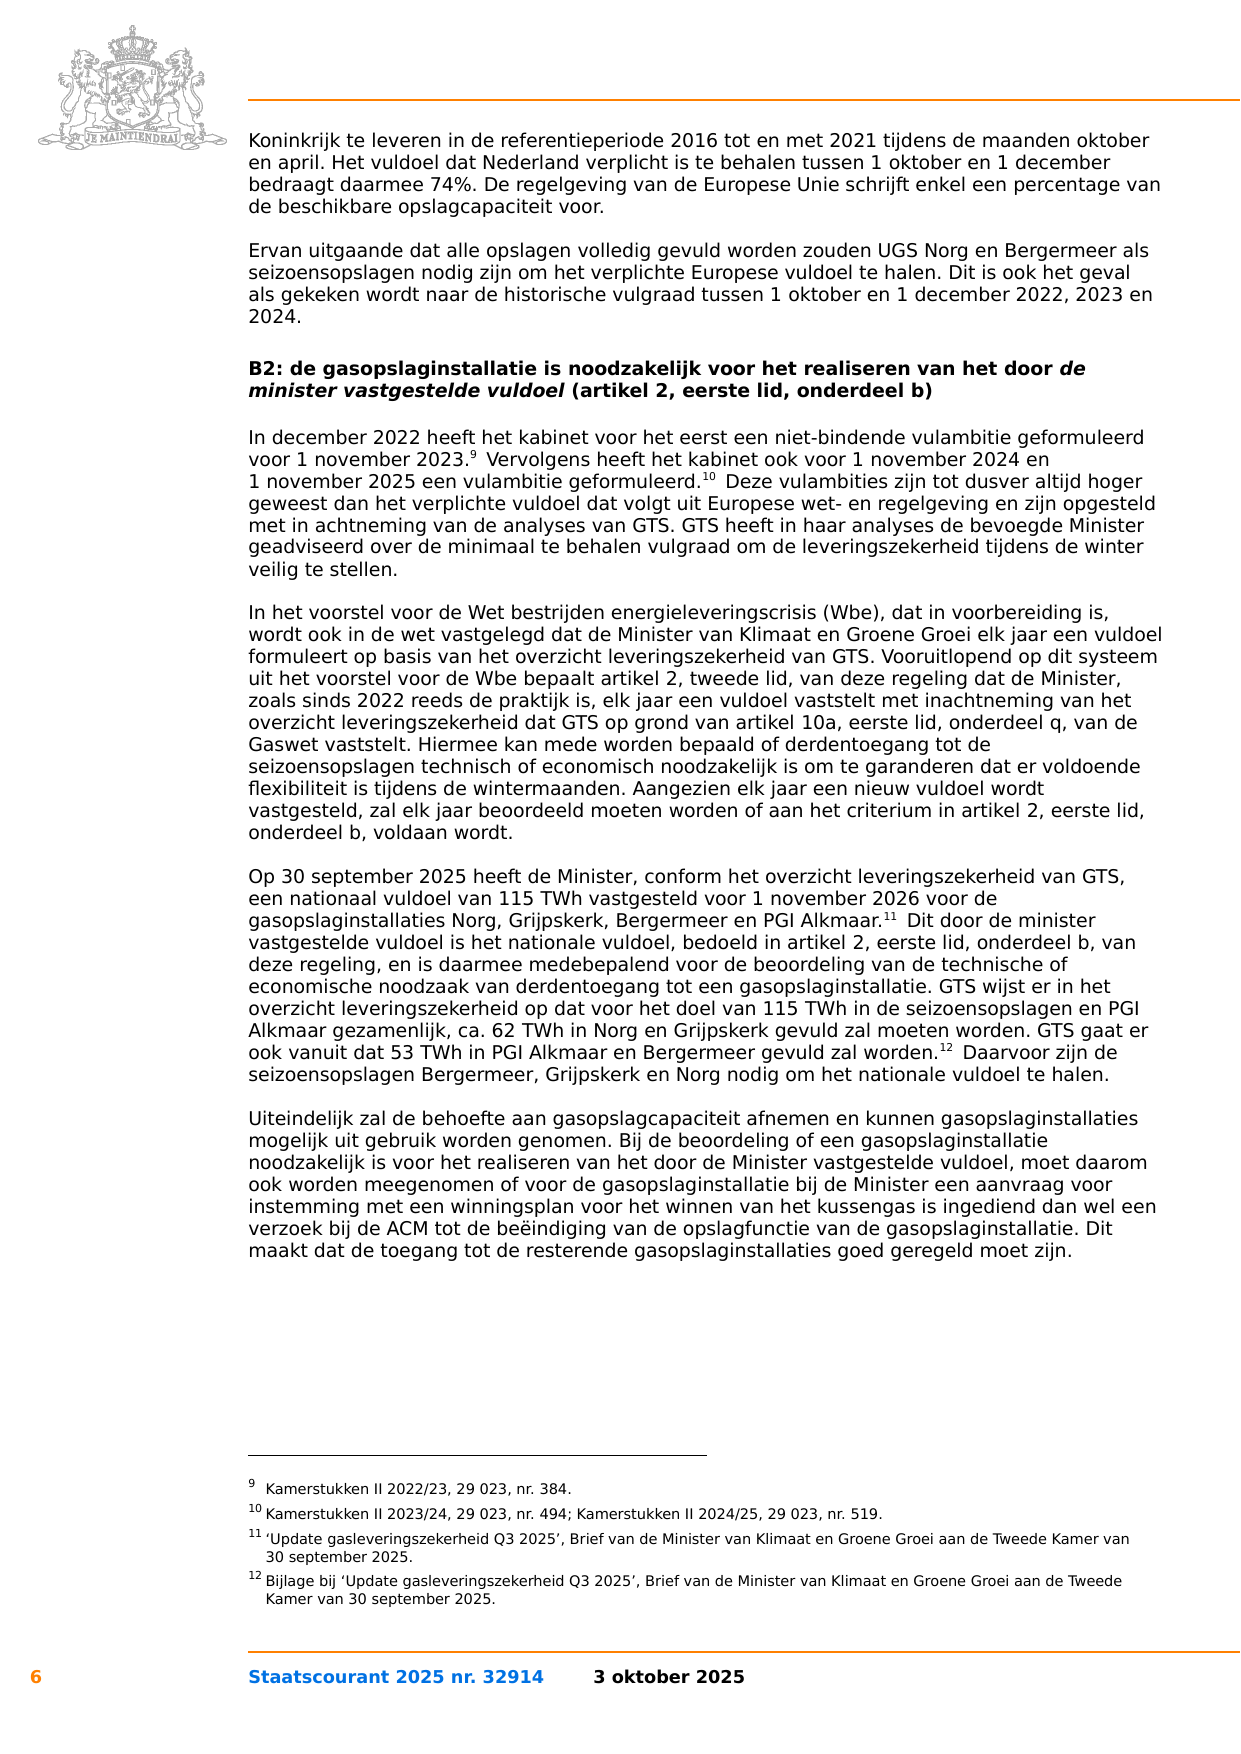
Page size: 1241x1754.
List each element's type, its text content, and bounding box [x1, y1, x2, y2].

text Koninkrijk te leveren in de referentieperiode 2016 tot en met 2021 tijdens de maanden oktober en april. Het vuldoel dat Nederland verplicht is te behalen tussen 1 oktober en 1 december bedraagt daarmee 74%. De regelgeving van de Europese Unie schrijft enkel een percentage van de beschikbare opslagcapaciteit voor. [248, 130, 1163, 218]
text Bijlage bij ‘Update gasleveringszekerheid Q3 2025’, Brief van de Minister van Klimaat en Groene Groei aan de Tweede Kamer van 30 september 2025. [248, 1569, 1163, 1608]
text In december 2022 heeft het kabinet voor het eerst een niet-bindende vulambitie geformuleerd voor 1 november 2023. Vervolgens heeft het kabinet ook voor 1 november 2024 en 1 november 2025 een vulambitie geformuleerd. Deze vulambities zijn tot dusver altijd hoger geweest dan het verplichte vuldoel dat volgt uit Europese wet- en regelgeving en zijn opgesteld met in achtneming van de analyses van GTS. GTS heeft in haar analyses de bevoegde Minister geadviseerd over de minimaal te behalen vulgraad om de leveringszekerheid tijdens de winter veilig te stellen. [248, 427, 1163, 580]
text ‘Update gasleveringszekerheid Q3 2025’, Brief van de Minister van Klimaat en Groene Groei aan de Tweede Kamer van 30 september 2025. [248, 1527, 1163, 1566]
text Op 30 september 2025 heeft de Minister, conform het overzicht leveringszekerheid van GTS, een nationaal vuldoel van 115 TWh vastgesteld voor 1 november 2026 voor de gasopslaginstallaties Norg, Grijpskerk, Bergermeer en PGI Alkmaar. Dit door de minister vastgestelde vuldoel is het nationale vuldoel, bedoeld in artikel 2, eerste lid, onderdeel b, van deze regeling, en is daarmee medebepalend voor de beoordeling van de technische of economische noodzaak van derdentoegang tot een gasopslaginstallatie. GTS wijst er in het overzicht leveringszekerheid op dat voor het doel van 115 TWh in de seizoensopslagen en PGI Alkmaar gezamenlijk, ca. 62 TWh in Norg en Grijpskerk gevuld zal moeten worden. GTS gaat er ook vanuit dat 53 TWh in PGI Alkmaar en Bergermeer gevuld zal worden. Daarvoor zijn de seizoensopslagen Bergermeer, Grijpskerk en Norg nodig om het nationale vuldoel te halen. [248, 866, 1163, 1086]
text Kamerstukken II 2022/23, 29 023, nr. 384. [248, 1477, 1163, 1499]
text Kamerstukken II 2023/24, 29 023, nr. 494; Kamerstukken II 2024/25, 29 023, nr. 519. [248, 1502, 1163, 1524]
text Ervan uitgaande dat alle opslagen volledig gevuld worden zouden UGS Norg en Bergermeer als seizoensopslagen nodig zijn om het verplichte Europese vuldoel te halen. Dit is ook het geval als gekeken wordt naar de historische vulgraad tussen 1 oktober en 1 december 2022, 2023 en 2024. [248, 240, 1163, 328]
picture [38, 25, 227, 150]
text In het voorstel voor de Wet bestrijden energieleveringscrisis (Wbe), dat in voorbereiding is, wordt ook in de wet vastgelegd dat de Minister van Klimaat en Groene Groei elk jaar een vuldoel formuleert op basis van het overzicht leveringszekerheid van GTS. Vooruitlopend op dit systeem uit het voorstel voor de Wbe bepaalt artikel 2, tweede lid, van deze regeling dat de Minister, zoals sinds 2022 reeds de praktijk is, elk jaar een vuldoel vaststelt met inachtneming van het overzicht leveringszekerheid dat GTS op grond van artikel 10a, eerste lid, onderdeel q, van de Gaswet vaststelt. Hiermee kan mede worden bepaald of derdentoegang tot de seizoensopslagen technisch of economisch noodzakelijk is om te garanderen dat er voldoende flexibiliteit is tijdens de wintermaanden. Aangezien elk jaar een nieuw vuldoel wordt vastgesteld, zal elk jaar beoordeeld moeten worden of aan het criterium in artikel 2, eerste lid, onderdeel b, voldaan wordt. [248, 602, 1163, 844]
text Uiteindelijk zal de behoefte aan gasopslagcapaciteit afnemen en kunnen gasopslaginstallaties mogelijk uit gebruik worden genomen. Bij de beoordeling of een gasopslaginstallatie noodzakelijk is voor het realiseren van het door de Minister vastgestelde vuldoel, moet daarom ook worden meegenomen of voor de gasopslaginstallatie bij de Minister een aanvraag voor instemming met een winningsplan voor het winnen van het kussengas is ingediend dan wel een verzoek bij de ACM tot de beëindiging van de opslagfunctie van de gasopslaginstallatie. Dit maakt dat de toegang tot de resterende gasopslaginstallaties goed geregeld moet zijn. [248, 1108, 1163, 1261]
subtitle B2: de gasopslaginstallatie is noodzakelijk voor het realiseren van het door de minister vastgestelde vuldoel (artikel 2, eerste lid, onderdeel b) [248, 358, 1163, 402]
